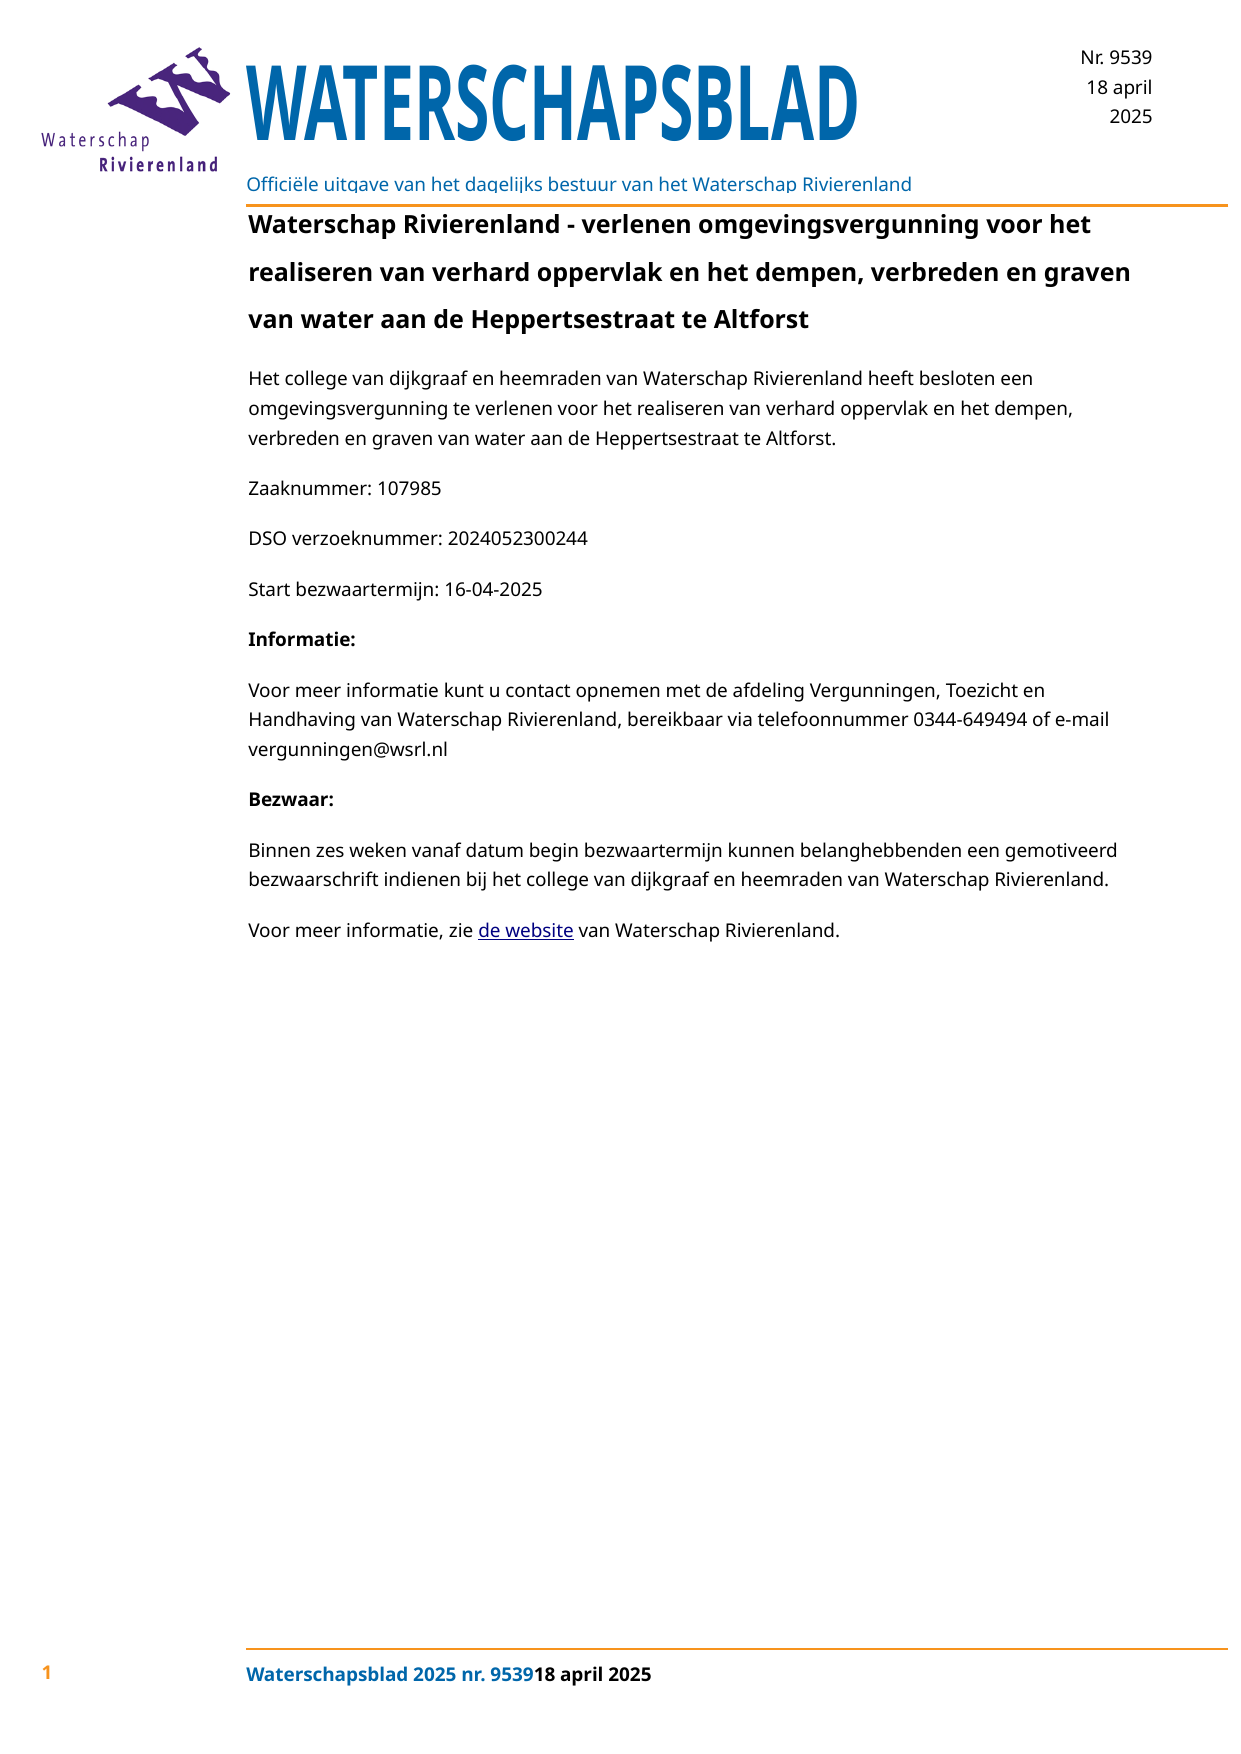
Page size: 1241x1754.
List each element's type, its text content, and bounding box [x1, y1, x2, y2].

text Informatie: [248, 626, 1152, 652]
text Bezwaar: [248, 786, 1152, 812]
text Voor meer informatie kunt u contact opnemen met de afdeling Vergunningen, Toezicht en Handhaving van Waterschap Rivierenland, bereikbaar via telefoonnummer 0344-649494 of e-mail vergunningen@wsrl.nl [248, 677, 1152, 762]
text DSO verzoeknummer: 2024052300244 [248, 526, 1152, 551]
text Binnen zes weken vanaf datum begin bezwaartermijn kunnen belanghebbenden een gemotiveerd bezwaarschrift indienen bij het college van dijkgraaf en heemraden van Waterschap Rivierenland. [248, 837, 1152, 892]
text Voor meer informatie, zie de website van Waterschap Rivierenland. [248, 917, 1152, 942]
text Waterschap Rivierenland - verlenen omgevingsvergunning voor het realiseren van verhard oppervlak en het dempen, verbreden en graven van water aan de Heppertsestraat te Altforst [248, 207, 1152, 336]
text Het college van dijkgraaf en heemraden van Waterschap Rivierenland heeft besloten een omgevingsvergunning te verlenen voor het realiseren van verhard oppervlak en het dempen, verbreden en graven van water aan de Heppertsestraat te Altforst. [248, 366, 1152, 450]
text Start bezwaartermijn: 16-04-2025 [248, 576, 1152, 602]
picture [41, 47, 231, 172]
text Zaaknummer: 107985 [248, 475, 1152, 501]
